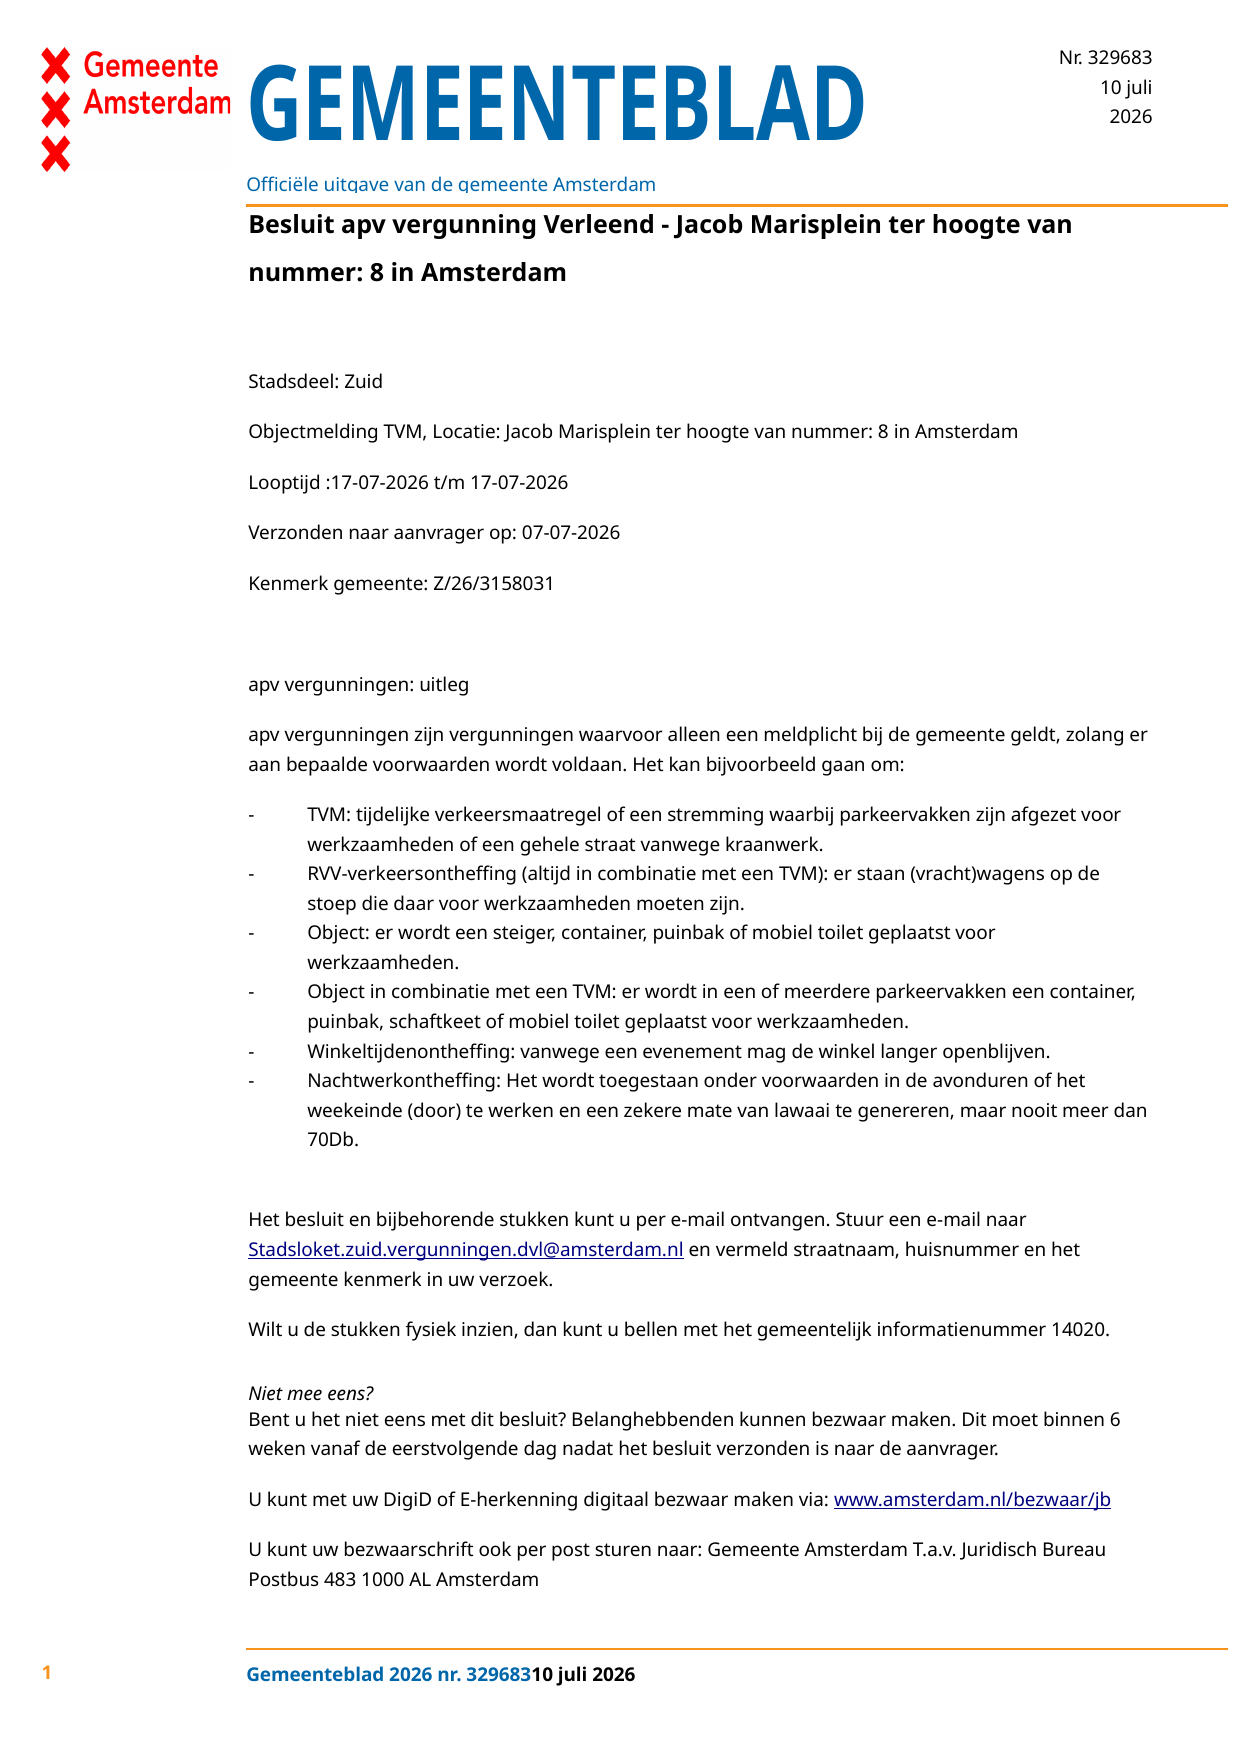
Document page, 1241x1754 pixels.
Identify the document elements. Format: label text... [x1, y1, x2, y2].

list Object in combinatie met een TVM: er wordt in een of meerdere parkeervakken een container, puinbak, schaftkeet of mobiel toilet geplaatst voor werkzaamheden. [248, 979, 1152, 1034]
text Kenmerk gemeente: Z/26/3158031 [248, 570, 1152, 596]
picture [41, 47, 231, 172]
list Nachtwerkontheffing: Het wordt toegestaan onder voorwaarden in de avonduren of het weekeinde (door) te werken en een zekere mate van lawaai te genereren, maar nooit meer dan 70Db. [248, 1067, 1152, 1152]
text Verzonden naar aanvrager op: 07-07-2026 [248, 519, 1152, 545]
list TVM: tijdelijke verkeersmaatregel of een stremming waarbij parkeervakken zijn afgezet voor werkzaamheden of een gehele straat vanwege kraanwerk. [248, 801, 1152, 857]
list RVV-verkeersontheffing (altijd in combinatie met een TVM): er staan (vracht)wagens op de stoep die daar voor werkzaamheden moeten zijn. [248, 860, 1152, 916]
text Het besluit en bijbehorende stukken kunt u per e-mail ontvangen. Stuur een e-mail naar Stadsloket.zuid.vergunningen.dvl@amsterdam.nl en vermeld straatnaam, huisnummer en het gemeente kenmerk in uw verzoek. [248, 1207, 1152, 1292]
list Object: er wordt een steiger, container, puinbak of mobiel toilet geplaatst voor werkzaamheden. [248, 919, 1152, 975]
text apv vergunningen zijn vergunningen waarvoor alleen een meldplicht bij de gemeente geldt, zolang er aan bepaalde voorwaarden wordt voldaan. Het kan bijvoorbeeld gaan om: [248, 721, 1152, 777]
text Objectmelding TVM, Locatie: Jacob Marisplein ter hoogte van nummer: 8 in Amsterdam [248, 419, 1152, 444]
text Bent u het niet eens met dit besluit? Belanghebbenden kunnen bezwaar maken. Dit moet binnen 6 weken vanaf de eerstvolgende dag nadat het besluit verzonden is naar de aanvrager. [248, 1406, 1152, 1461]
text Looptijd :17-07-2026 t/m 17-07-2026 [248, 469, 1152, 495]
text Niet mee eens? [248, 1380, 1152, 1406]
list Winkeltijdenontheffing: vanwege een evenement mag de winkel langer openblijven. [248, 1038, 1152, 1064]
text Stadsdeel: Zuid [248, 368, 1152, 394]
text Wilt u de stukken fysiek inzien, dan kunt u bellen met het gemeentelijk informatienummer 14020. [248, 1316, 1152, 1342]
text apv vergunningen: uitleg [248, 671, 1152, 697]
text Besluit apv vergunning Verleend - Jacob Marisplein ter hoogte van nummer: 8 in Amsterdam [248, 207, 1152, 288]
text U kunt uw bezwaarschrift ook per post sturen naar: Gemeente Amsterdam T.a.v. Juridisch Bureau Postbus 483 1000 AL Amsterdam [248, 1536, 1152, 1592]
text U kunt met uw DigiD of E-herkenning digitaal bezwaar maken via: www.amsterdam.nl/bezwaar/jb [248, 1486, 1152, 1512]
